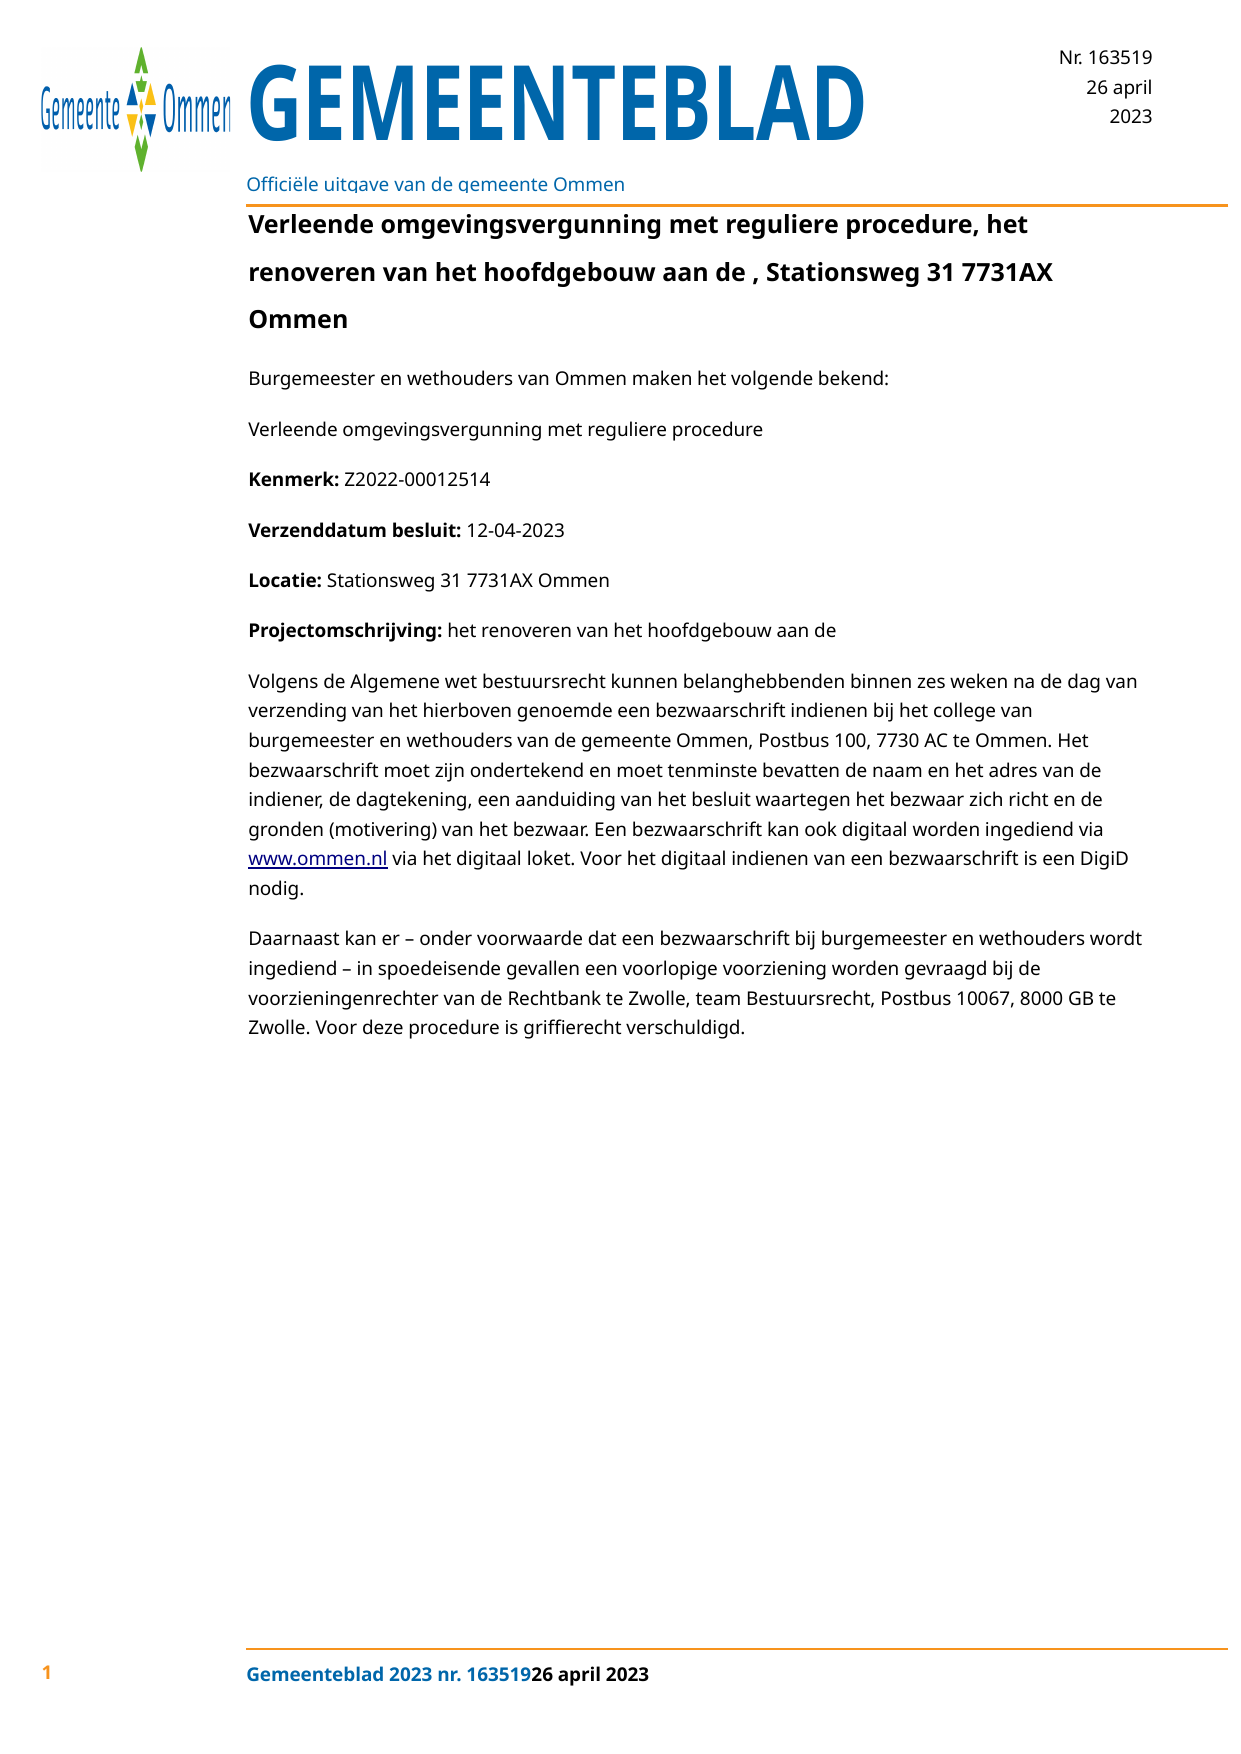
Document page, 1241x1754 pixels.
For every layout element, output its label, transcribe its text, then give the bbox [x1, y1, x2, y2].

text Kenmerk: Z2022-00012514 [248, 466, 1152, 492]
text Burgemeester en wethouders van Ommen maken het volgende bekend: [248, 366, 1152, 391]
text Verzenddatum besluit: 12-04-2023 [248, 517, 1152, 542]
picture [41, 47, 231, 172]
text Daarnaast kan er – onder voorwaarde dat een bezwaarschrift bij burgemeester en wethouders wordt ingediend – in spoedeisende gevallen een voorlopige voorziening worden gevraagd bij de voorzieningenrechter van de Rechtbank te Zwolle, team Bestuursrecht, Postbus 10067, 8000 GB te Zwolle. Voor deze procedure is griffierecht verschuldigd. [248, 926, 1152, 1040]
text Verleende omgevingsvergunning met reguliere procedure, het renoveren van het hoofdgebouw aan de , Stationsweg 31 7731AX Ommen [248, 207, 1152, 336]
text Locatie: Stationsweg 31 7731AX Ommen [248, 567, 1152, 593]
text Verleende omgevingsvergunning met reguliere procedure [248, 416, 1152, 442]
text Volgens de Algemene wet bestuursrecht kunnen belanghebbenden binnen zes weken na de dag van verzending van het hierboven genoemde een bezwaarschrift indienen bij het college van burgemeester en wethouders van de gemeente Ommen, Postbus 100, 7730 AC te Ommen. Het bezwaarschrift moet zijn ondertekend en moet tenminste bevatten de naam en het adres van de indiener, de dagtekening, een aanduiding van het besluit waartegen het bezwaar zich richt en de gronden (motivering) van het bezwaar. Een bezwaarschrift kan ook digitaal worden ingediend via www.ommen.nl via het digitaal loket. Voor het digitaal indienen van een bezwaarschrift is een DigiD nodig. [248, 668, 1152, 901]
text Projectomschrijving: het renoveren van het hoofdgebouw aan de [248, 618, 1152, 643]
